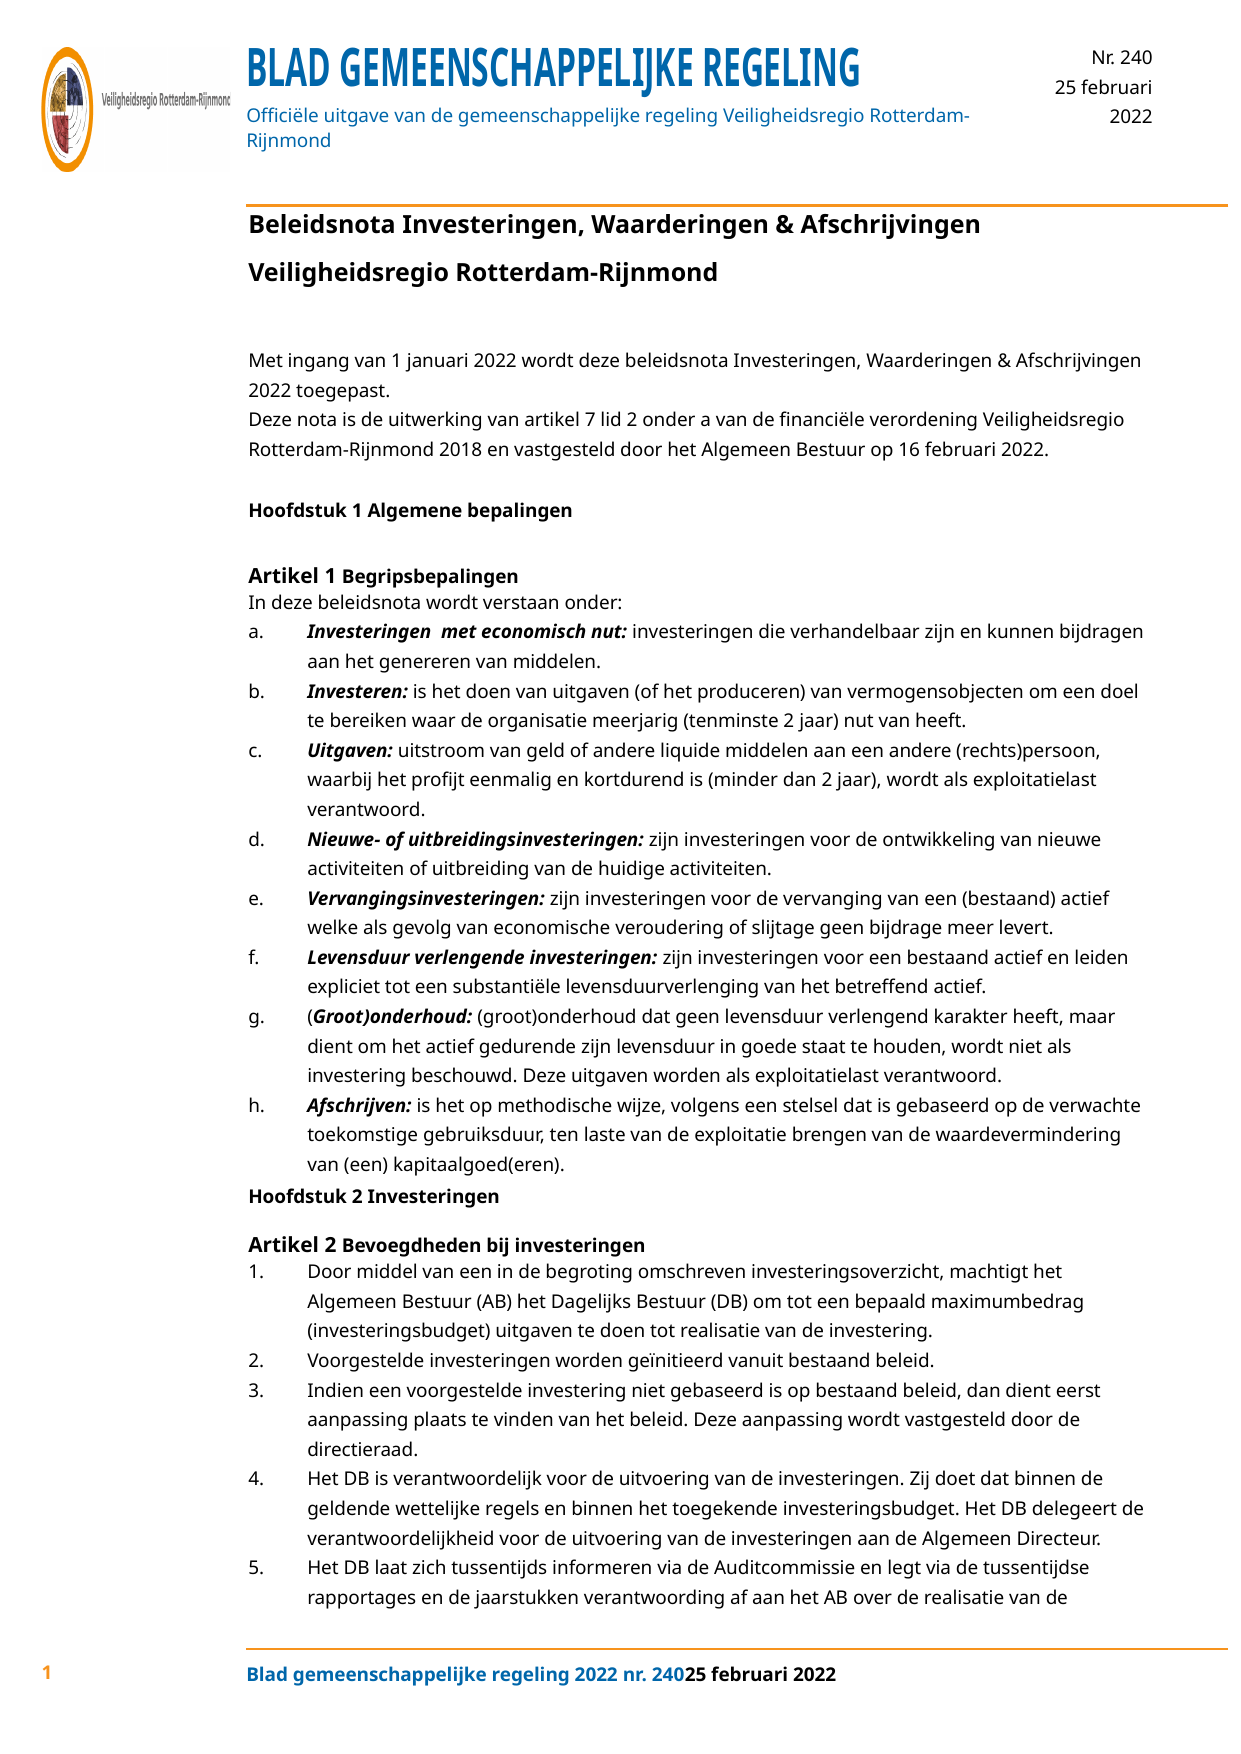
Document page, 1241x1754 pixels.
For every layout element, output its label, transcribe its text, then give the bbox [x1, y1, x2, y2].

list Afschrijven: is het op methodische wijze, volgens een stelsel dat is gebaseerd op de verwachte toekomstige gebruiksduur, ten laste van de exploitatie brengen van de waardevermindering van (een) kapitaalgoed(eren). [248, 1092, 1152, 1177]
text Met ingang van 1 januari 2022 wordt deze beleidsnota Investeringen, Waarderingen & Afschrijvingen 2022 toegepast. [248, 347, 1152, 403]
text Deze nota is de uitwerking van artikel 7 lid 2 onder a van de financiële verordening Veiligheidsregio Rotterdam-Rijnmond 2018 en vastgesteld door het Algemeen Bestuur op 16 februari 2022. [248, 407, 1152, 462]
list Indien een voorgestelde investering niet gebaseerd is op bestaand beleid, dan dient eerst aanpassing plaats te vinden van het beleid. Deze aanpassing wordt vastgesteld door de directieraad. [248, 1377, 1152, 1462]
list Nieuwe- of uitbreidingsinvesteringen: zijn investeringen voor de ontwikkeling van nieuwe activiteiten of uitbreiding van de huidige activiteiten. [248, 826, 1152, 881]
list (Groot)onderhoud: (groot)onderhoud dat geen levensduur verlengend karakter heeft, maar dient om het actief gedurende zijn levensduur in goede staat te houden, wordt niet als investering beschouwd. Deze uitgaven worden als exploitatielast verantwoord. [248, 1003, 1152, 1088]
text Beleidsnota Investeringen, Waarderingen & Afschrijvingen Veiligheidsregio Rotterdam-Rijnmond [248, 207, 1152, 288]
list Levensduur verlengende investeringen: zijn investeringen voor een bestaand actief en leiden expliciet tot een substantiële levensduurverlenging van het betreffend actief. [248, 944, 1152, 999]
list Voorgestelde investeringen worden geïnitieerd vanuit bestaand beleid. [248, 1347, 1152, 1373]
list Het DB laat zich tussentijds informeren via de Auditcommissie en legt via de tussentijdse rapportages en de jaarstukken verantwoording af aan het AB over de realisatie van de [248, 1554, 1152, 1610]
text Hoofdstuk 2 Investeringen [248, 1181, 1152, 1209]
text Hoofdstuk 1 Algemene bepalingen [248, 495, 1152, 524]
list Investeringen met economisch nut: investeringen die verhandelbaar zijn en kunnen bijdragen aan het genereren van middelen. [248, 619, 1152, 674]
list Investeren: is het doen van uitgaven (of het produceren) van vermogensobjecten om een doel te bereiken waar de organisatie meerjarig (tenminste 2 jaar) nut van heeft. [248, 678, 1152, 733]
list Door middel van een in de begroting omschreven investeringsoverzicht, machtigt het Algemeen Bestuur (AB) het Dagelijks Bestuur (DB) om tot een bepaald maximumbedrag (investeringsbudget) uitgaven te doen tot realisatie van de investering. [248, 1258, 1152, 1343]
list Vervangingsinvesteringen: zijn investeringen voor de vervanging van een (bestaand) actief welke als gevolg van economische veroudering of slijtage geen bijdrage meer levert. [248, 885, 1152, 940]
text Artikel 1 Begripsbepalingen [248, 561, 1152, 589]
text Artikel 2 Bevoegdheden bij investeringen [248, 1230, 1152, 1258]
picture [41, 47, 231, 172]
text In deze beleidsnota wordt verstaan onder: [248, 589, 1152, 615]
list Het DB is verantwoordelijk voor de uitvoering van de investeringen. Zij doet dat binnen de geldende wettelijke regels en binnen het toegekende investeringsbudget. Het DB delegeert de verantwoordelijkheid voor de uitvoering van de investeringen aan de Algemeen Directeur. [248, 1466, 1152, 1551]
list Uitgaven: uitstroom van geld of andere liquide middelen aan een andere (rechts)persoon, waarbij het profijt eenmalig en kortdurend is (minder dan 2 jaar), wordt als exploitatielast verantwoord. [248, 737, 1152, 822]
